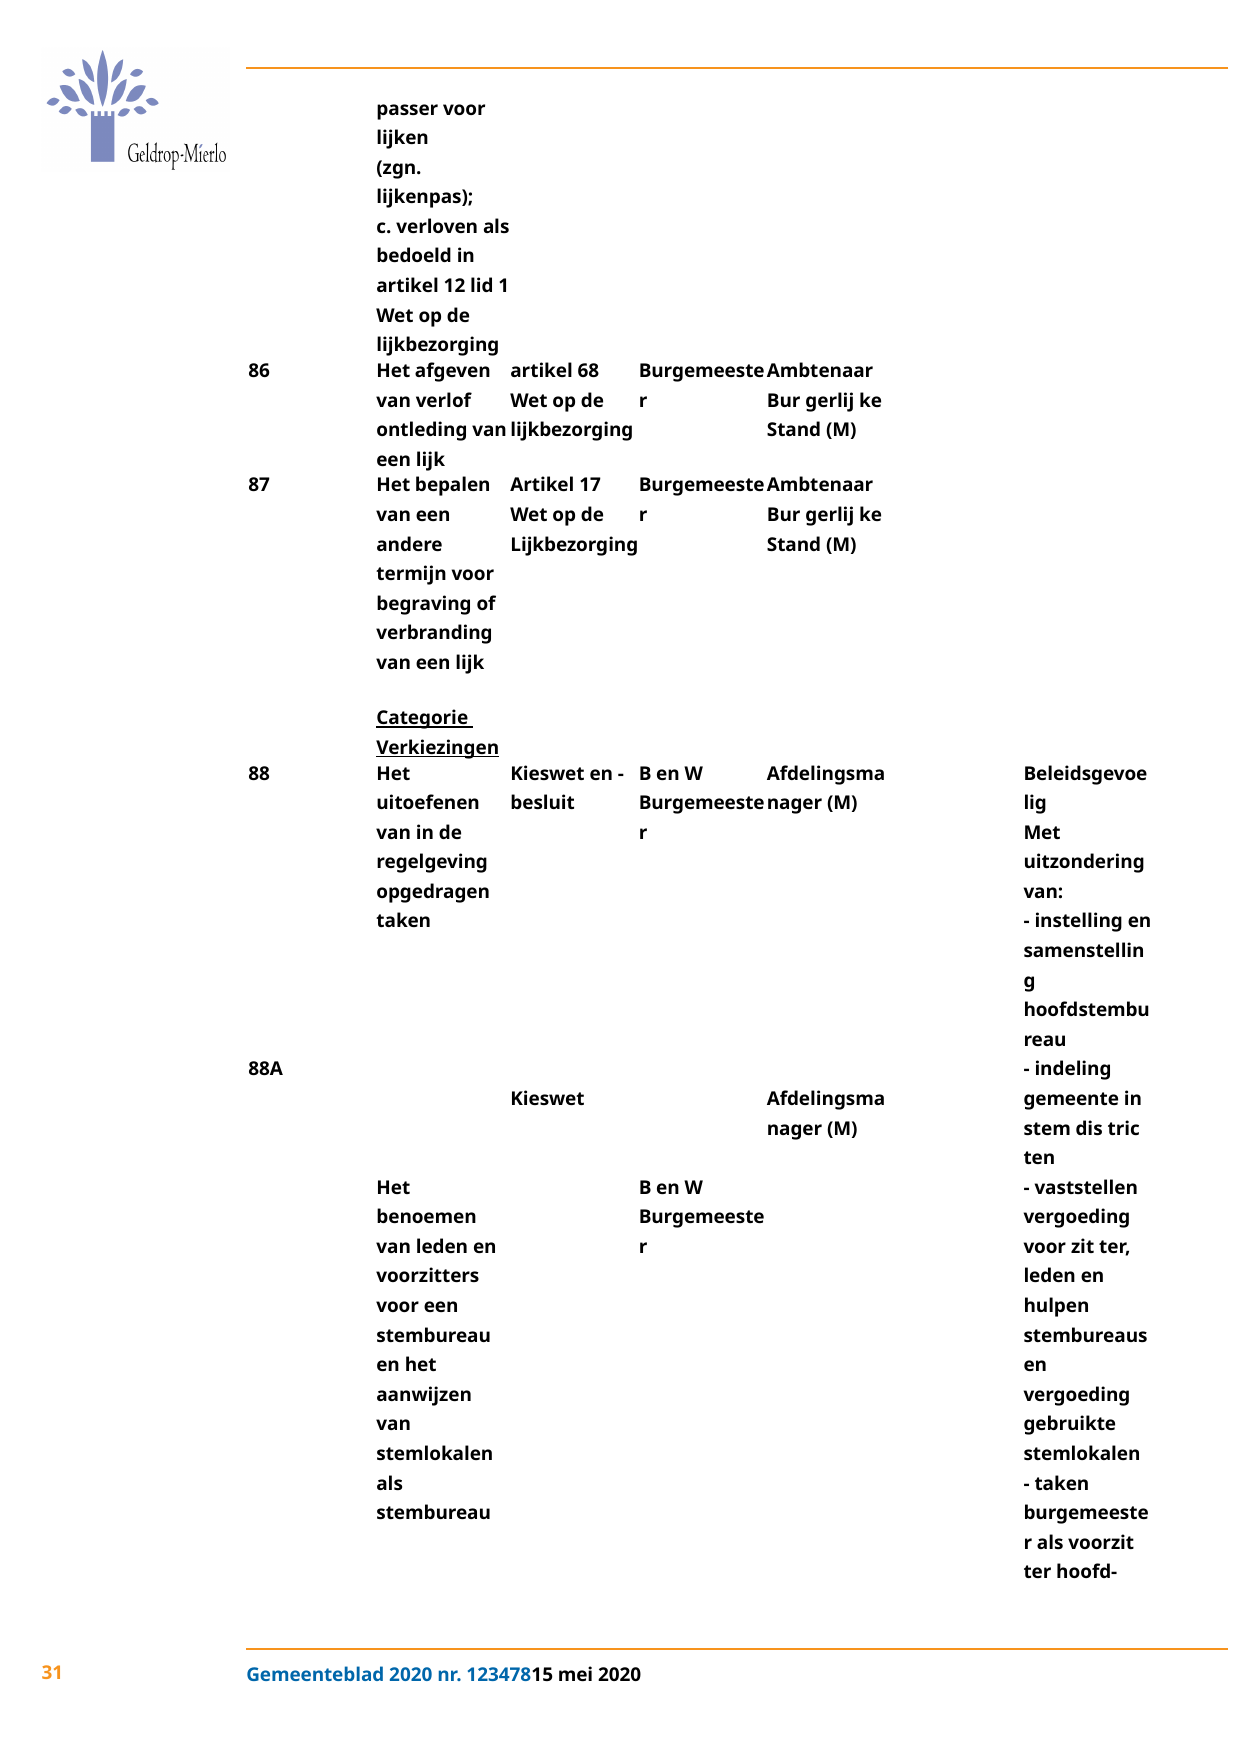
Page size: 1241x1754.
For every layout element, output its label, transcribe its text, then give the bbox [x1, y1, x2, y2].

table_cell Burgemeester [639, 357, 767, 472]
table_cell [767, 95, 895, 357]
table_cell [510, 95, 638, 357]
table_cell [639, 95, 767, 357]
table_cell 86 [248, 357, 376, 472]
table_cell Het bepalen van een andere termijn voor begraving of verbranding van een lijk [376, 472, 510, 704]
table_cell Ambtenaar Bur gerlij ke Stand (M) [767, 357, 895, 472]
table_cell 88 88A [248, 760, 376, 1584]
table_cell Afdelingsmanager (M) Afdelingsmanager (M) [767, 760, 895, 1584]
table_cell Artikel 17 Wet op de Lijkbezorging [510, 472, 638, 704]
table_cell [1023, 357, 1152, 472]
table_cell Het uitoefenen van in de regelgeving opgedragen taken Het benoemen van leden en voorzitters voor een stembureau en het aanwijzen van stemlokalen als stembureau [376, 760, 510, 1584]
table_cell B en W Burgemeester B en W Burgemeester [639, 760, 767, 1584]
table_cell [1023, 472, 1152, 704]
table_cell Ambtenaar Bur gerlij ke Stand (M) [767, 472, 895, 704]
table_cell passer voor lijken (zgn. lijkenpas); c. verloven als bedoeld in artikel 12 lid 1 Wet op de lijkbezorging [376, 95, 510, 357]
table_cell [895, 760, 1023, 1584]
table_cell Beleidsgevoelig Met uitzondering van: - instelling en samenstelling hoofdstembureau - indeling gemeente in stem dis tric ten - vaststellen vergoeding voor zit ter, leden en hulpen stembureaus en vergoeding gebruikte stemlokalen - taken burgemeester als voorzit ter hoofd- [1023, 760, 1152, 1584]
table_cell [895, 357, 1023, 472]
table_cell [510, 705, 638, 760]
table_cell 87 [248, 472, 376, 704]
table_cell Burgemeester [639, 472, 767, 704]
table_cell [639, 705, 767, 760]
table_cell Categorie Verkiezingen [376, 705, 510, 760]
table_cell [248, 705, 376, 760]
table_cell [1023, 95, 1152, 357]
table_cell [895, 705, 1023, 760]
table_cell [767, 705, 895, 760]
table_cell Het afgeven van verlof ontleding van een lijk [376, 357, 510, 472]
table_cell [1023, 705, 1152, 760]
table_cell [895, 95, 1023, 357]
table_cell [248, 95, 376, 357]
table_cell artikel 68 Wet op de lijkbezorging [510, 357, 638, 472]
table_cell [895, 472, 1023, 704]
picture [41, 47, 231, 172]
table_cell Kieswet en -besluit Kieswet [510, 760, 638, 1584]
